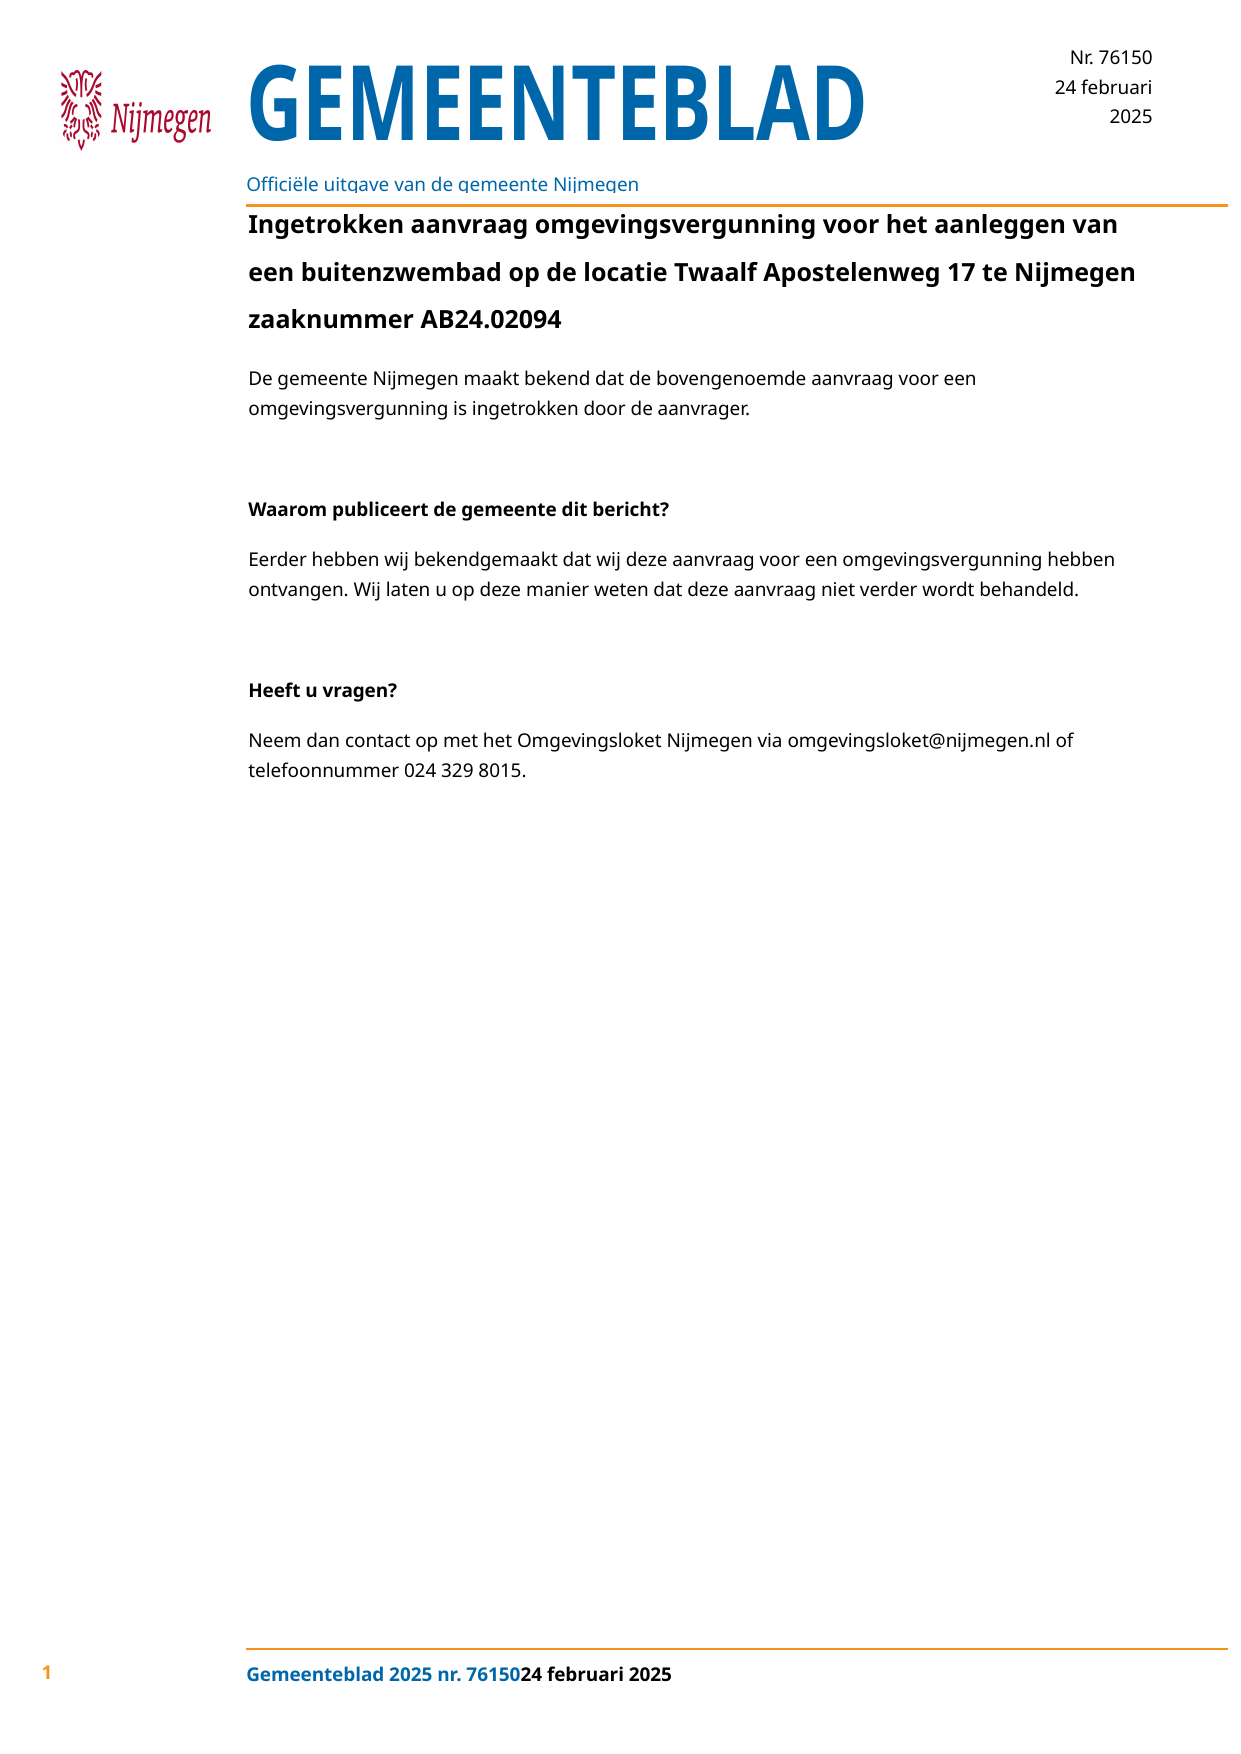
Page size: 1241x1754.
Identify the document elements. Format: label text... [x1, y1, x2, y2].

text Eerder hebben wij bekendgemaakt dat wij deze aanvraag voor een omgevingsvergunning hebben ontvangen. Wij laten u op deze manier weten dat deze aanvraag niet verder wordt behandeld. [248, 546, 1152, 602]
text Heeft u vragen? [248, 677, 1152, 702]
text Neem dan contact op met het Omgevingsloket Nijmegen via omgevingsloket@nijmegen.nl of telefoonnummer 024 329 8015. [248, 727, 1152, 782]
text Waarom publiceert de gemeente dit bericht? [248, 496, 1152, 522]
text Ingetrokken aanvraag omgevingsvergunning voor het aanleggen van een buitenzwembad op de locatie Twaalf Apostelenweg 17 te Nijmegen zaaknummer AB24.02094 [248, 207, 1152, 336]
picture [41, 47, 231, 172]
text De gemeente Nijmegen maakt bekend dat de bovengenoemde aanvraag voor een omgevingsvergunning is ingetrokken door de aanvrager. [248, 366, 1152, 421]
